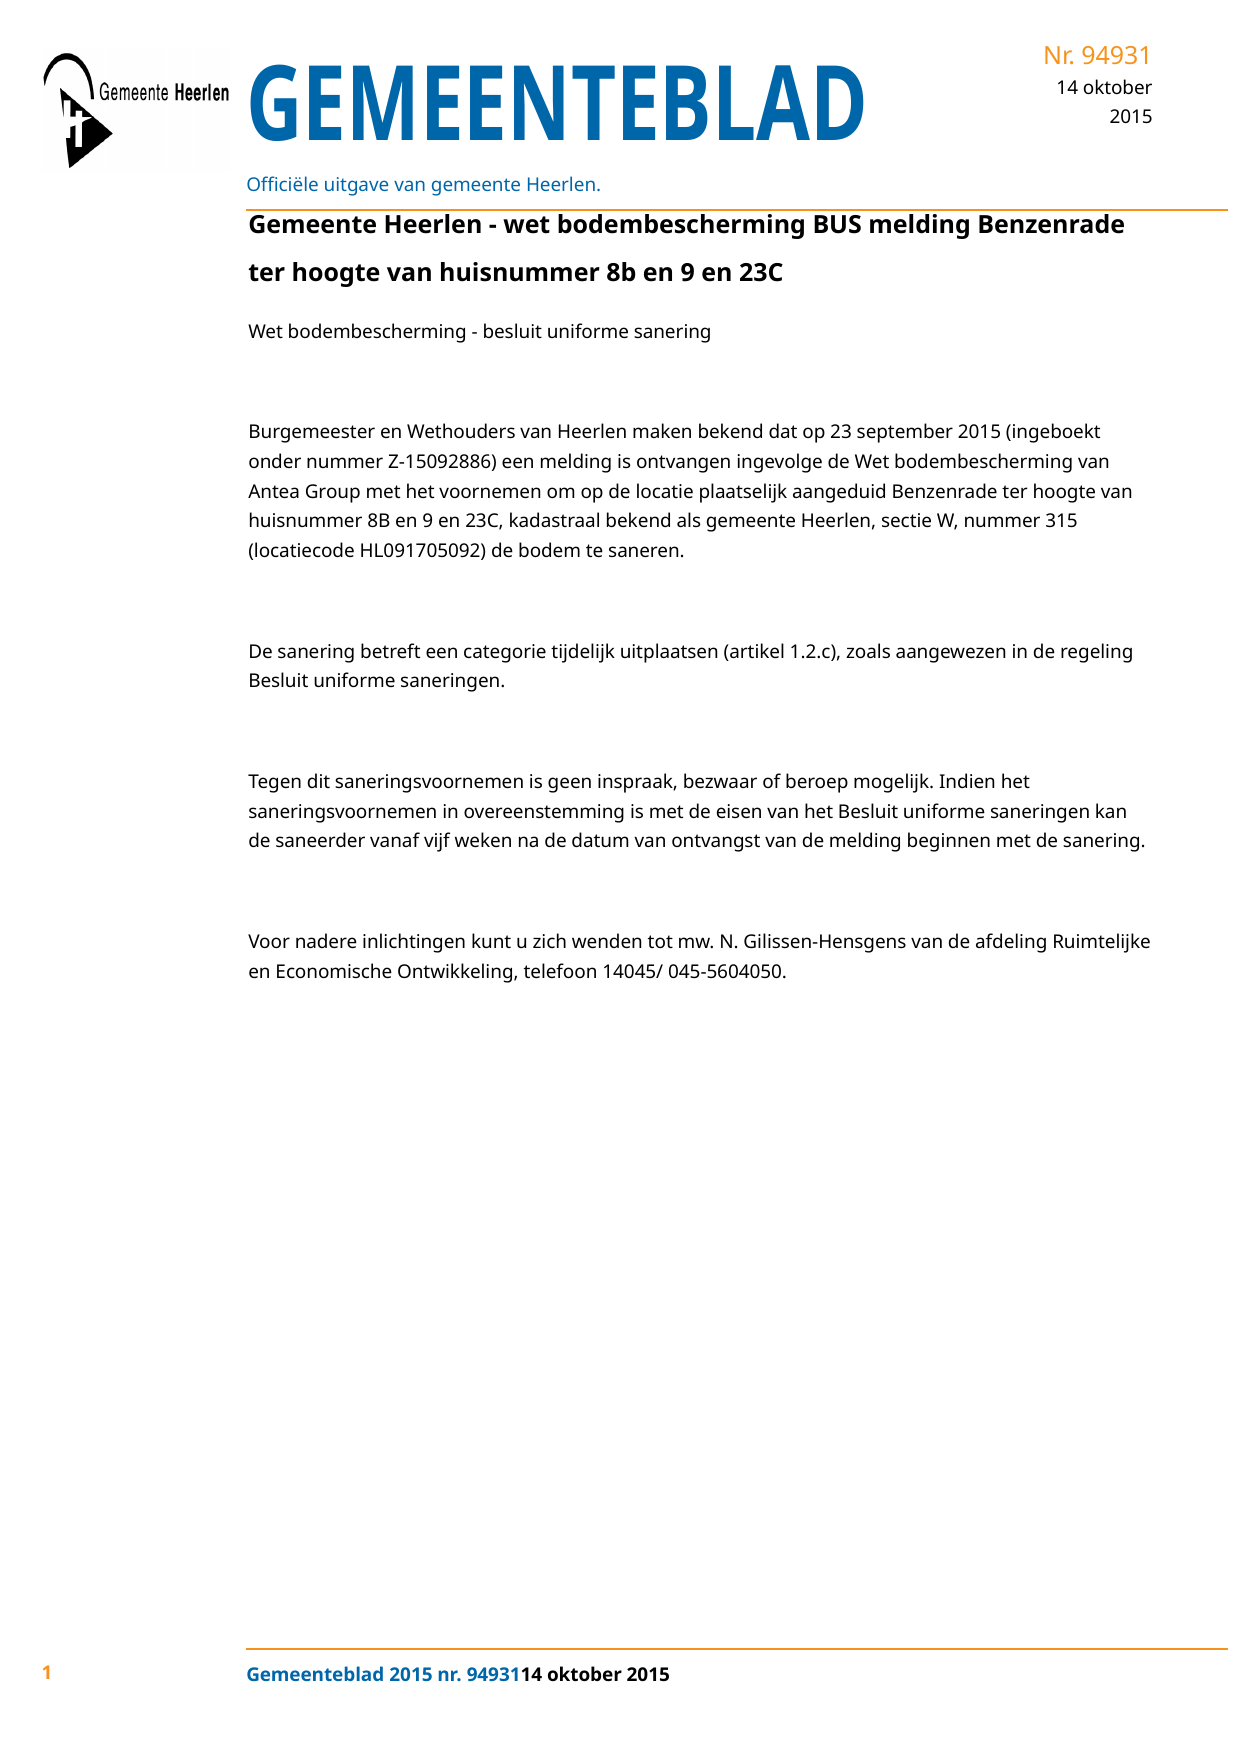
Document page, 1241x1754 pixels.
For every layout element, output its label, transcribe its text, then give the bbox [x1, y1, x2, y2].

text Wet bodembescherming - besluit uniforme sanering [248, 318, 1152, 344]
picture [41, 47, 231, 172]
text Tegen dit saneringsvoornemen is geen inspraak, bezwaar of beroep mogelijk. Indien het saneringsvoornemen in overeenstemming is met de eisen van het Besluit uniforme saneringen kan de saneerder vanaf vijf weken na de datum van ontvangst van de melding beginnen met de sanering. [248, 768, 1152, 853]
text Gemeente Heerlen - wet bodembescherming BUS melding Benzenrade ter hoogte van huisnummer 8b en 9 en 23C [248, 211, 1152, 288]
text Burgemeester en Wethouders van Heerlen maken bekend dat op 23 september 2015 (ingeboekt onder nummer Z-15092886) een melding is ontvangen ingevolge de Wet bodembescherming van Antea Group met het voornemen om op de locatie plaatselijk aangeduid Benzenrade ter hoogte van huisnummer 8B en 9 en 23C, kadastraal bekend als gemeente Heerlen, sectie W, nummer 315 (locatiecode HL091705092) de bodem te saneren. [248, 419, 1152, 563]
text De sanering betreft een categorie tijdelijk uitplaatsen (artikel 1.2.c), zoals aangewezen in de regeling Besluit uniforme saneringen. [248, 638, 1152, 693]
text Voor nadere inlichtingen kunt u zich wenden tot mw. N. Gilissen-Hensgens van de afdeling Ruimtelijke en Economische Ontwikkeling, telefoon 14045/ 045-5604050. [248, 928, 1152, 984]
